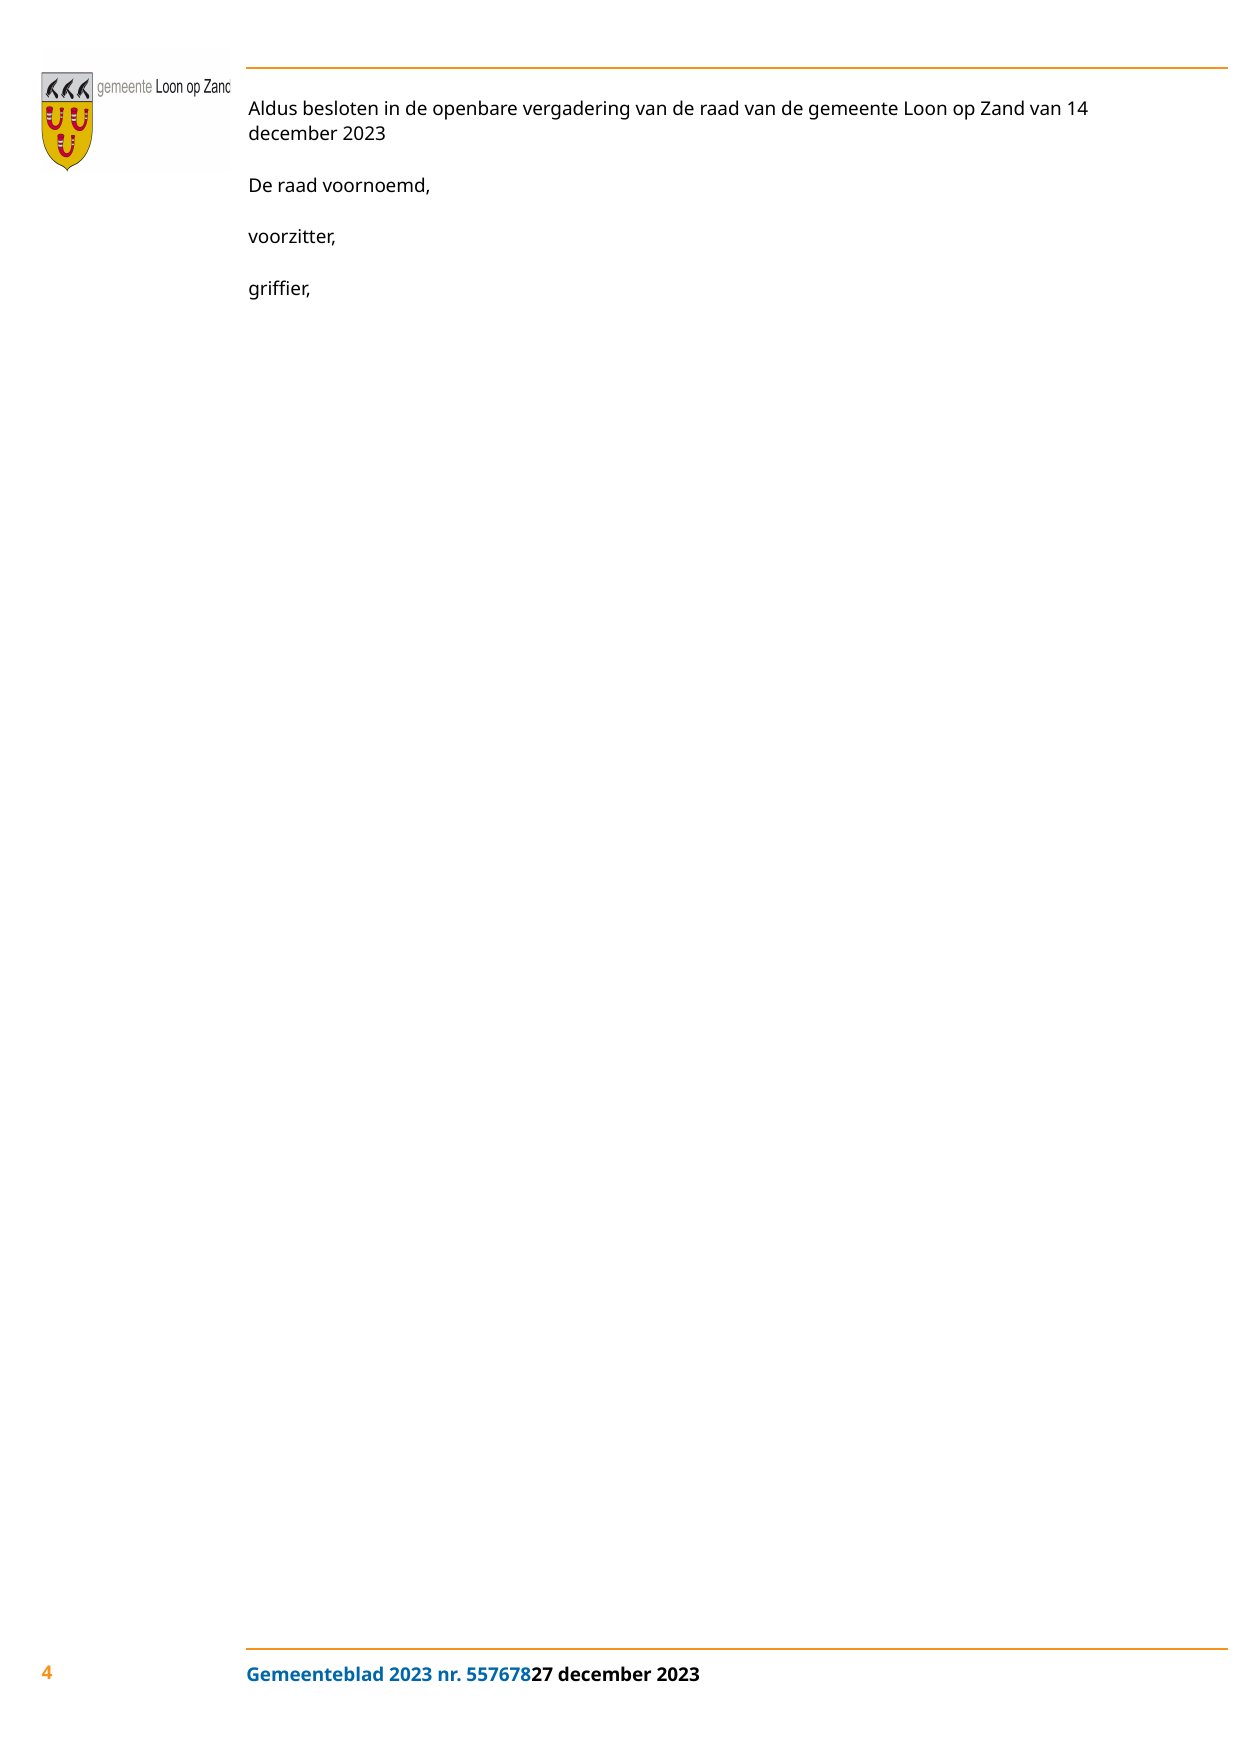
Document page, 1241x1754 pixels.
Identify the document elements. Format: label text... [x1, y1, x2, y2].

text griffier, [248, 275, 1152, 301]
text voorzitter, [248, 223, 1152, 249]
text De raad voornoemd, [248, 172, 1152, 198]
text Aldus besloten in de openbare vergadering van de raad van de gemeente Loon op Zand van 14 december 2023 [248, 95, 1152, 146]
picture [41, 47, 231, 172]
